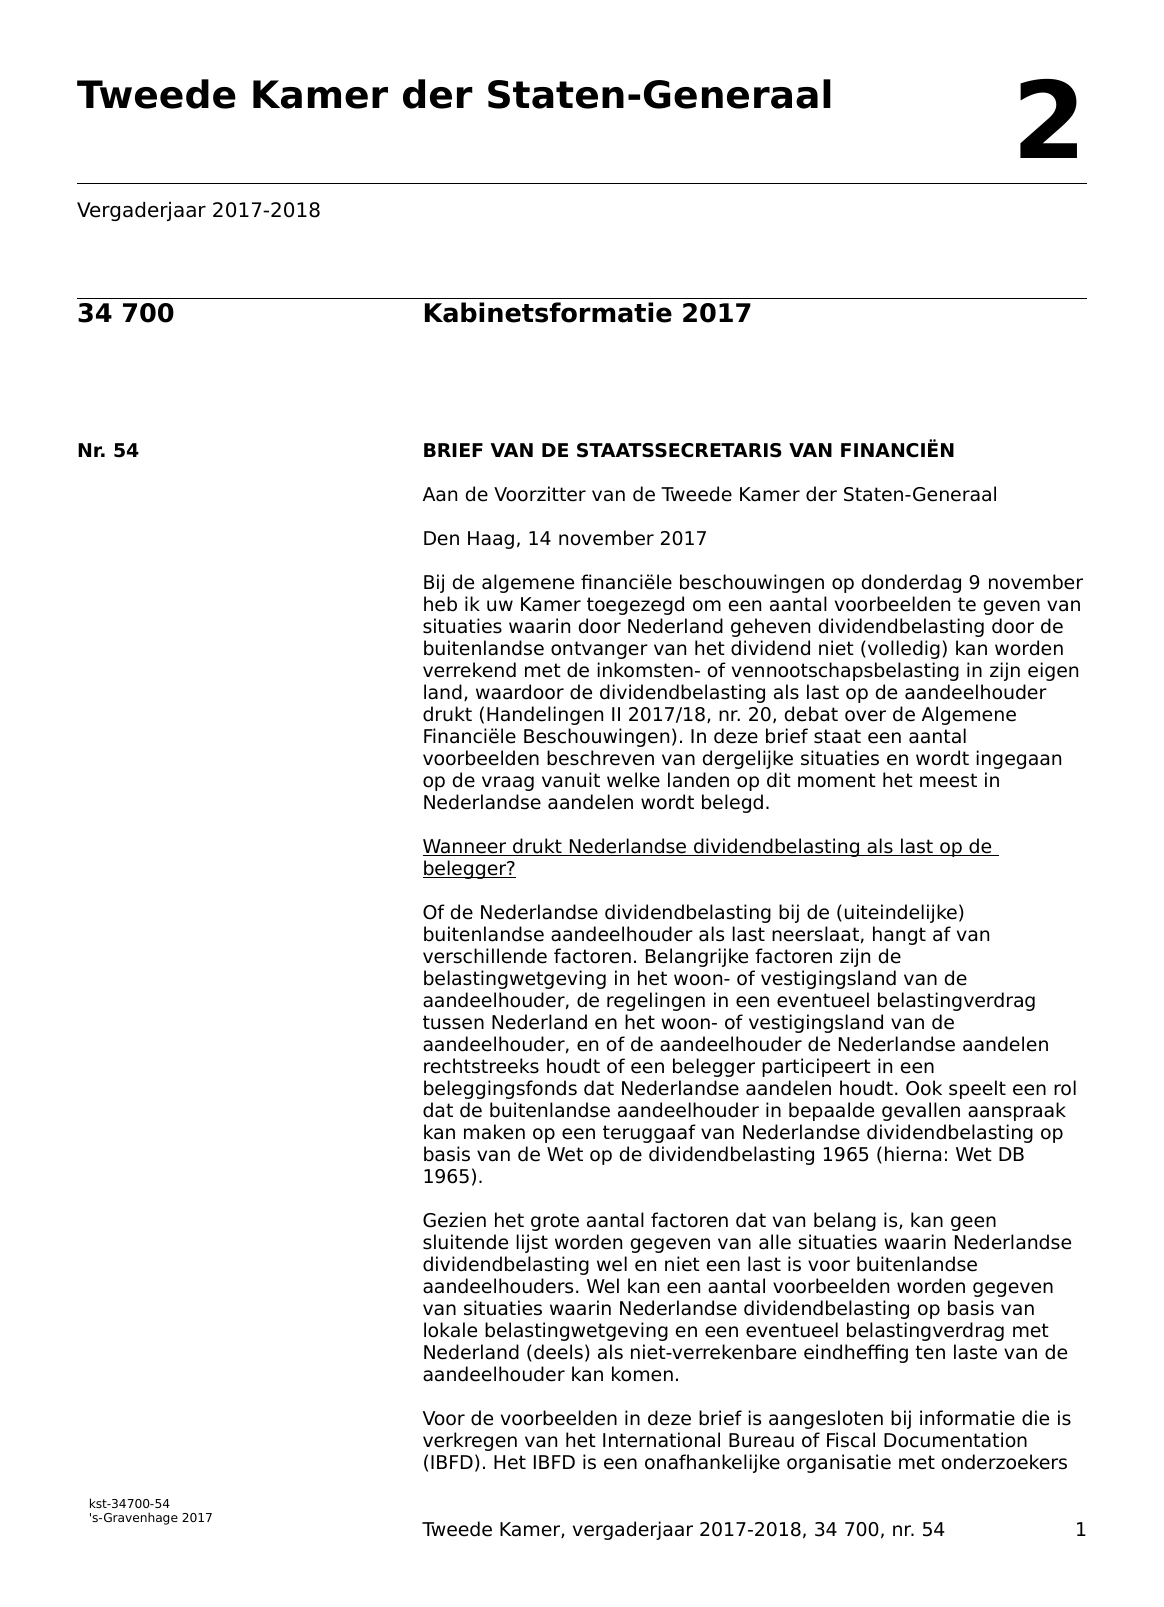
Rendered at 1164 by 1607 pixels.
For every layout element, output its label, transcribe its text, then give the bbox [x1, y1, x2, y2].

text Of de Nederlandse dividendbelasting bij de (uiteindelijke) buitenlandse aandeelhouder als last neerslaat, hangt af van verschillende factoren. Belangrijke factoren zijn de belastingwetgeving in het woon- of vestigingsland van de aandeelhouder, de regelingen in een eventueel belastingverdrag tussen Nederland en het woon- of vestigingsland van de aandeelhouder, en of de aandeelhouder de Nederlandse aandelen rechtstreeks houdt of een belegger participeert in een beleggingsfonds dat Nederlandse aandelen houdt. Ook speelt een rol dat de buitenlandse aandeelhouder in bepaalde gevallen aanspraak kan maken op een teruggaaf van Nederlandse dividendbelasting op basis van de Wet op de dividendbelasting 1965 (hierna: Wet DB 1965). [422, 902, 1087, 1188]
table_header 2 [886, 59, 1087, 183]
text Den Haag, 14 november 2017 [422, 528, 1087, 550]
text Gezien het grote aantal factoren dat van belang is, kan geen sluitende lijst worden gegeven van alle situaties waarin Nederlandse dividendbelasting wel en niet een last is voor buitenlandse aandeelhouders. Wel kan een aantal voorbeelden worden gegeven van situaties waarin Nederlandse dividendbelasting op basis van lokale belastingwetgeving en een eventueel belastingverdrag met Nederland (deels) als niet-verrekenbare eindheffing ten laste van de aandeelhouder kan komen. [422, 1210, 1087, 1386]
text Voor de voorbeelden in deze brief is aangesloten bij informatie die is verkregen van het International Bureau of Fiscal Documentation (IBFD). Het IBFD is een onafhankelijke organisatie met onderzoekers [422, 1408, 1087, 1474]
subtitle 34 700 Kabinetsformatie 2017 [77, 299, 1087, 329]
text 's-Gravenhage 2017 [88, 1511, 323, 1525]
table_header Tweede Kamer der Staten-Generaal [77, 59, 886, 183]
subtitle Nr. 54 BRIEF VAN DE STAATSSECRETARIS VAN FINANCIËN [77, 440, 1087, 462]
table_cell Vergaderjaar 2017-2018 [77, 184, 1087, 298]
text Aan de Voorzitter van de Tweede Kamer der Staten-Generaal [422, 484, 1087, 506]
text Bij de algemene financiële beschouwingen op donderdag 9 november heb ik uw Kamer toegezegd om een aantal voorbeelden te geven van situaties waarin door Nederland geheven dividendbelasting door de buitenlandse ontvanger van het dividend niet (volledig) kan worden verrekend met de inkomsten- of vennootschapsbelasting in zijn eigen land, waardoor de dividendbelasting als last op de aandeelhouder drukt (Handelingen II 2017/18, nr. 20, debat over de Algemene Financiële Beschouwingen). In deze brief staat een aantal voorbeelden beschreven van dergelijke situaties en wordt ingegaan op de vraag vanuit welke landen op dit moment het meest in Nederlandse aandelen wordt belegd. [422, 572, 1087, 814]
text kst-34700-54 [88, 1497, 323, 1511]
subtitle Wanneer drukt Nederlandse dividendbelasting als last op de belegger? [422, 836, 1087, 880]
